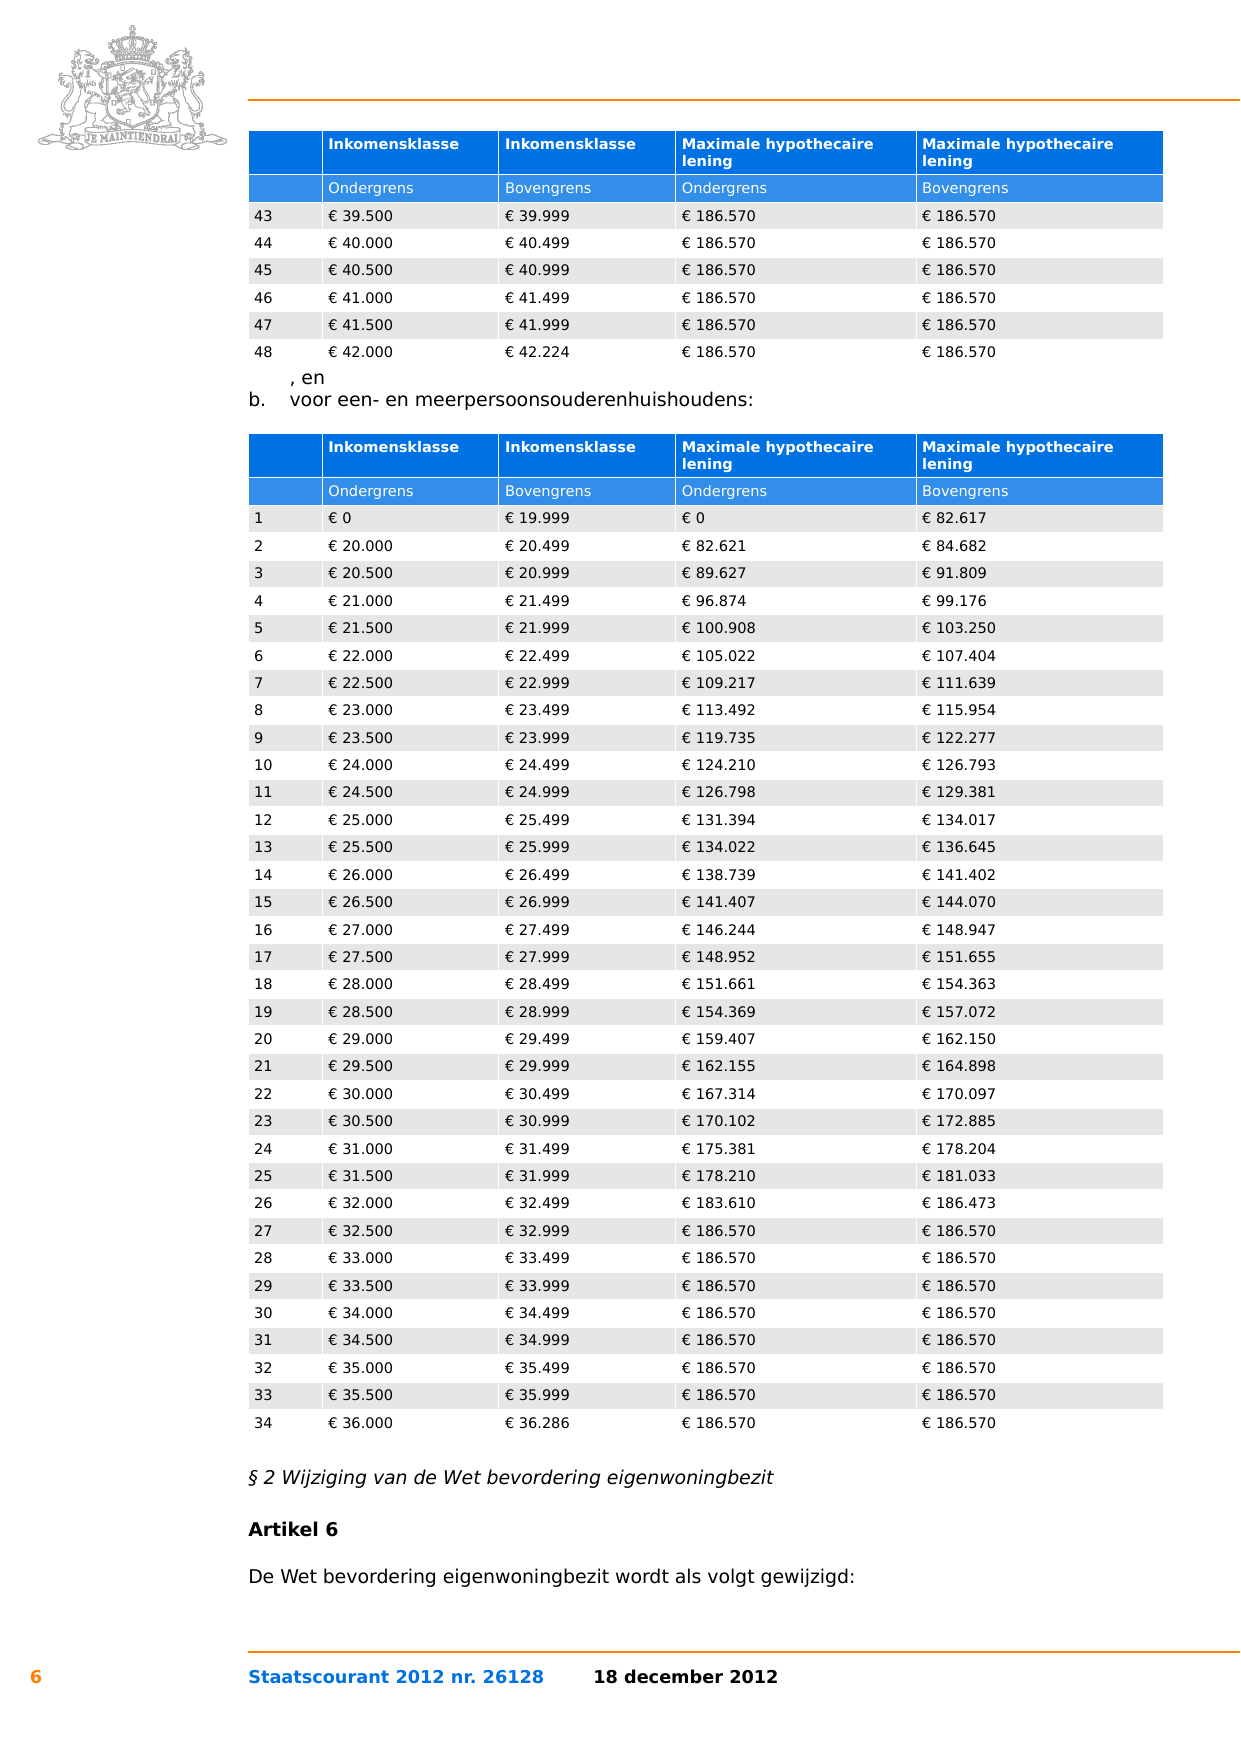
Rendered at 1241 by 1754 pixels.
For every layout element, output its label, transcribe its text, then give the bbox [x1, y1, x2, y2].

table_cell € 151.655 [917, 944, 1163, 970]
table_header Inkomensklasse [499, 131, 675, 174]
table_cell € 22.999 [499, 670, 675, 696]
table_cell € 28.499 [499, 971, 675, 998]
table_cell € 113.492 [676, 698, 916, 724]
table_cell € 41.500 [323, 312, 498, 339]
table_cell € 23.499 [499, 698, 675, 724]
subtitle Artikel 6 [248, 1519, 1163, 1541]
table_cell € 23.500 [323, 725, 498, 751]
table_cell [249, 175, 322, 202]
table_cell € 32.999 [499, 1218, 675, 1244]
table_header Maximale hypothecaire lening [676, 434, 916, 477]
table_header Inkomensklasse [323, 434, 498, 477]
table_cell € 178.204 [917, 1136, 1163, 1162]
table_cell € 26.999 [499, 889, 675, 916]
table_cell € 25.000 [323, 807, 498, 833]
table_cell € 24.000 [323, 752, 498, 779]
table_cell 27 [249, 1218, 322, 1244]
table_cell € 105.022 [676, 643, 916, 669]
table_cell € 186.570 [917, 258, 1163, 284]
table_cell 1 [249, 506, 322, 532]
table_cell € 20.500 [323, 561, 498, 587]
table_cell € 183.610 [676, 1191, 916, 1217]
table_cell 28 [249, 1245, 322, 1272]
table_cell 11 [249, 780, 322, 806]
table_cell € 126.798 [676, 780, 916, 806]
table_cell € 186.570 [917, 1273, 1163, 1299]
table_cell € 35.499 [499, 1355, 675, 1381]
subtitle § 2 Wijziging van de Wet bevordering eigenwoningbezit [248, 1467, 1163, 1489]
table_cell 4 [249, 588, 322, 614]
table_cell 23 [249, 1109, 322, 1135]
table_cell € 136.645 [917, 835, 1163, 861]
table_cell € 0 [676, 506, 916, 532]
table_cell € 115.954 [917, 698, 1163, 724]
table_cell € 186.570 [917, 1245, 1163, 1272]
table_cell € 20.000 [323, 533, 498, 559]
table_cell € 27.000 [323, 917, 498, 943]
text b. voor een- en meerpersoonsouderenhuishoudens: [248, 389, 1163, 411]
table_cell € 33.000 [323, 1245, 498, 1272]
table_cell 7 [249, 670, 322, 696]
table_cell € 27.999 [499, 944, 675, 970]
table_cell € 31.999 [499, 1163, 675, 1189]
table_cell € 42.224 [499, 340, 675, 366]
table_cell € 34.500 [323, 1328, 498, 1354]
table_header [249, 434, 322, 477]
table_cell € 39.500 [323, 203, 498, 229]
table_cell € 170.097 [917, 1081, 1163, 1107]
table_cell 5 [249, 615, 322, 642]
table_cell € 40.499 [499, 230, 675, 256]
table_header Maximale hypothecaire lening [676, 131, 916, 174]
table_header Inkomensklasse [499, 434, 675, 477]
table_cell € 22.500 [323, 670, 498, 696]
table_cell € 20.499 [499, 533, 675, 559]
table_cell € 186.570 [917, 340, 1163, 366]
table_cell € 28.999 [499, 999, 675, 1025]
table_cell € 186.570 [917, 1300, 1163, 1327]
table_cell € 119.735 [676, 725, 916, 751]
table_cell € 31.499 [499, 1136, 675, 1162]
table_cell Ondergrens [676, 175, 916, 202]
table_cell € 41.499 [499, 285, 675, 311]
table_cell € 25.500 [323, 835, 498, 861]
table_cell 2 [249, 533, 322, 559]
table_cell 20 [249, 1026, 322, 1053]
table_cell 3 [249, 561, 322, 587]
table_cell € 33.500 [323, 1273, 498, 1299]
table_cell € 22.499 [499, 643, 675, 669]
table_cell € 82.621 [676, 533, 916, 559]
table_cell € 0 [323, 506, 498, 532]
table_cell 43 [249, 203, 322, 229]
table_cell € 124.210 [676, 752, 916, 779]
table_cell € 36.286 [499, 1410, 675, 1436]
table_cell Ondergrens [323, 175, 498, 202]
table_cell € 159.407 [676, 1026, 916, 1053]
table_header Maximale hypothecaire lening [917, 434, 1163, 477]
table_cell 8 [249, 698, 322, 724]
table_cell € 26.000 [323, 862, 498, 888]
table_cell Bovengrens [499, 478, 675, 505]
table_cell € 29.500 [323, 1054, 498, 1080]
table_cell 26 [249, 1191, 322, 1217]
table_cell € 164.898 [917, 1054, 1163, 1080]
table_cell € 148.952 [676, 944, 916, 970]
table_cell € 186.570 [676, 258, 916, 284]
table_cell € 24.499 [499, 752, 675, 779]
table_cell € 84.682 [917, 533, 1163, 559]
table_cell € 162.150 [917, 1026, 1163, 1053]
table_cell € 186.570 [917, 203, 1163, 229]
table_cell € 31.500 [323, 1163, 498, 1189]
table_cell € 40.500 [323, 258, 498, 284]
table_cell € 186.570 [676, 1245, 916, 1272]
table_cell 6 [249, 643, 322, 669]
table_cell 14 [249, 862, 322, 888]
table_cell € 126.793 [917, 752, 1163, 779]
table_cell € 186.570 [676, 203, 916, 229]
table_cell € 28.000 [323, 971, 498, 998]
table_cell € 134.022 [676, 835, 916, 861]
table_cell € 134.017 [917, 807, 1163, 833]
table_cell € 178.210 [676, 1163, 916, 1189]
table_cell € 35.500 [323, 1383, 498, 1409]
table_cell € 34.499 [499, 1300, 675, 1327]
table_cell € 186.570 [676, 1410, 916, 1436]
table_cell € 30.499 [499, 1081, 675, 1107]
table_cell € 186.570 [676, 340, 916, 366]
table_cell 34 [249, 1410, 322, 1436]
table_cell 13 [249, 835, 322, 861]
table_cell € 21.000 [323, 588, 498, 614]
table_cell € 91.809 [917, 561, 1163, 587]
table_cell 32 [249, 1355, 322, 1381]
table_cell € 146.244 [676, 917, 916, 943]
table_header Maximale hypothecaire lening [917, 131, 1163, 174]
table_cell 17 [249, 944, 322, 970]
table_cell € 151.661 [676, 971, 916, 998]
table_cell € 26.500 [323, 889, 498, 916]
table_cell € 181.033 [917, 1163, 1163, 1189]
table_cell € 186.570 [676, 285, 916, 311]
table_cell € 41.000 [323, 285, 498, 311]
table_cell € 154.369 [676, 999, 916, 1025]
table_cell 10 [249, 752, 322, 779]
table_cell € 162.155 [676, 1054, 916, 1080]
table_cell € 25.499 [499, 807, 675, 833]
table_cell 16 [249, 917, 322, 943]
table_cell € 172.885 [917, 1109, 1163, 1135]
table_cell € 34.999 [499, 1328, 675, 1354]
table_cell € 100.908 [676, 615, 916, 642]
table_cell 31 [249, 1328, 322, 1354]
table_cell € 82.617 [917, 506, 1163, 532]
table_cell € 21.999 [499, 615, 675, 642]
table_cell € 154.363 [917, 971, 1163, 998]
table_cell 33 [249, 1383, 322, 1409]
table_cell Bovengrens [917, 478, 1163, 505]
table_cell € 129.381 [917, 780, 1163, 806]
table_cell € 35.999 [499, 1383, 675, 1409]
table_cell € 30.000 [323, 1081, 498, 1107]
table_cell € 144.070 [917, 889, 1163, 916]
table_cell € 89.627 [676, 561, 916, 587]
table_cell € 157.072 [917, 999, 1163, 1025]
table_cell € 25.999 [499, 835, 675, 861]
table_cell € 42.000 [323, 340, 498, 366]
table_cell € 33.999 [499, 1273, 675, 1299]
table_cell € 27.499 [499, 917, 675, 943]
table_cell € 141.402 [917, 862, 1163, 888]
table_cell € 186.570 [676, 1355, 916, 1381]
table_cell € 138.739 [676, 862, 916, 888]
table_cell 30 [249, 1300, 322, 1327]
table_cell 48 [249, 340, 322, 366]
table_cell € 131.394 [676, 807, 916, 833]
table_cell € 20.999 [499, 561, 675, 587]
table_cell € 186.570 [917, 1328, 1163, 1354]
table_cell € 30.999 [499, 1109, 675, 1135]
table_cell € 36.000 [323, 1410, 498, 1436]
table_header Inkomensklasse [323, 131, 498, 174]
table_cell € 103.250 [917, 615, 1163, 642]
table_cell € 96.874 [676, 588, 916, 614]
table_cell € 170.102 [676, 1109, 916, 1135]
table_cell € 186.570 [917, 1383, 1163, 1409]
table_cell € 186.570 [676, 230, 916, 256]
picture [38, 25, 227, 150]
table_cell € 30.500 [323, 1109, 498, 1135]
table_cell € 32.500 [323, 1218, 498, 1244]
table_cell € 99.176 [917, 588, 1163, 614]
table_cell € 19.999 [499, 506, 675, 532]
table_cell € 186.570 [917, 230, 1163, 256]
table_cell € 27.500 [323, 944, 498, 970]
table_cell € 26.499 [499, 862, 675, 888]
table_cell € 40.999 [499, 258, 675, 284]
table_cell 21 [249, 1054, 322, 1080]
table_cell € 186.570 [676, 1328, 916, 1354]
table_cell € 186.570 [676, 1273, 916, 1299]
table_cell € 32.000 [323, 1191, 498, 1217]
table_cell 45 [249, 258, 322, 284]
table_cell € 186.570 [676, 1300, 916, 1327]
table_cell € 141.407 [676, 889, 916, 916]
table_cell Bovengrens [499, 175, 675, 202]
table_cell € 22.000 [323, 643, 498, 669]
table_cell € 186.570 [917, 1410, 1163, 1436]
table_cell 24 [249, 1136, 322, 1162]
table_cell 12 [249, 807, 322, 833]
table_cell € 24.500 [323, 780, 498, 806]
table_cell € 111.639 [917, 670, 1163, 696]
table_header [249, 131, 322, 174]
table_cell [249, 478, 322, 505]
text , en [289, 367, 1163, 389]
table_cell € 33.499 [499, 1245, 675, 1272]
table_cell € 122.277 [917, 725, 1163, 751]
table_cell Ondergrens [676, 478, 916, 505]
table_cell € 186.570 [917, 1355, 1163, 1381]
table_cell 44 [249, 230, 322, 256]
table_cell € 21.500 [323, 615, 498, 642]
table_cell € 186.570 [676, 312, 916, 339]
table_cell € 186.570 [676, 1383, 916, 1409]
table_cell € 21.499 [499, 588, 675, 614]
table_cell 9 [249, 725, 322, 751]
table_cell € 109.217 [676, 670, 916, 696]
table_cell € 31.000 [323, 1136, 498, 1162]
table_cell € 29.499 [499, 1026, 675, 1053]
table_cell Bovengrens [917, 175, 1163, 202]
table_cell 19 [249, 999, 322, 1025]
table_cell € 186.570 [917, 312, 1163, 339]
table_cell 29 [249, 1273, 322, 1299]
table_cell € 186.473 [917, 1191, 1163, 1217]
table_cell € 175.381 [676, 1136, 916, 1162]
table_cell € 34.000 [323, 1300, 498, 1327]
table_cell € 148.947 [917, 917, 1163, 943]
table_cell € 28.500 [323, 999, 498, 1025]
table_cell € 35.000 [323, 1355, 498, 1381]
table_cell € 23.999 [499, 725, 675, 751]
table_cell 18 [249, 971, 322, 998]
table_cell € 40.000 [323, 230, 498, 256]
table_cell 15 [249, 889, 322, 916]
table_cell € 186.570 [676, 1218, 916, 1244]
table_cell € 41.999 [499, 312, 675, 339]
table_cell 47 [249, 312, 322, 339]
table_cell Ondergrens [323, 478, 498, 505]
table_cell € 24.999 [499, 780, 675, 806]
table_cell € 32.499 [499, 1191, 675, 1217]
table_cell € 107.404 [917, 643, 1163, 669]
text De Wet bevordering eigenwoningbezit wordt als volgt gewijzigd: [248, 1566, 1163, 1588]
table_cell 22 [249, 1081, 322, 1107]
table_cell 46 [249, 285, 322, 311]
table_cell 25 [249, 1163, 322, 1189]
table_cell € 186.570 [917, 1218, 1163, 1244]
table_cell € 186.570 [917, 285, 1163, 311]
table_cell € 167.314 [676, 1081, 916, 1107]
table_cell € 39.999 [499, 203, 675, 229]
table_cell € 23.000 [323, 698, 498, 724]
table_cell € 29.999 [499, 1054, 675, 1080]
table_cell € 29.000 [323, 1026, 498, 1053]
